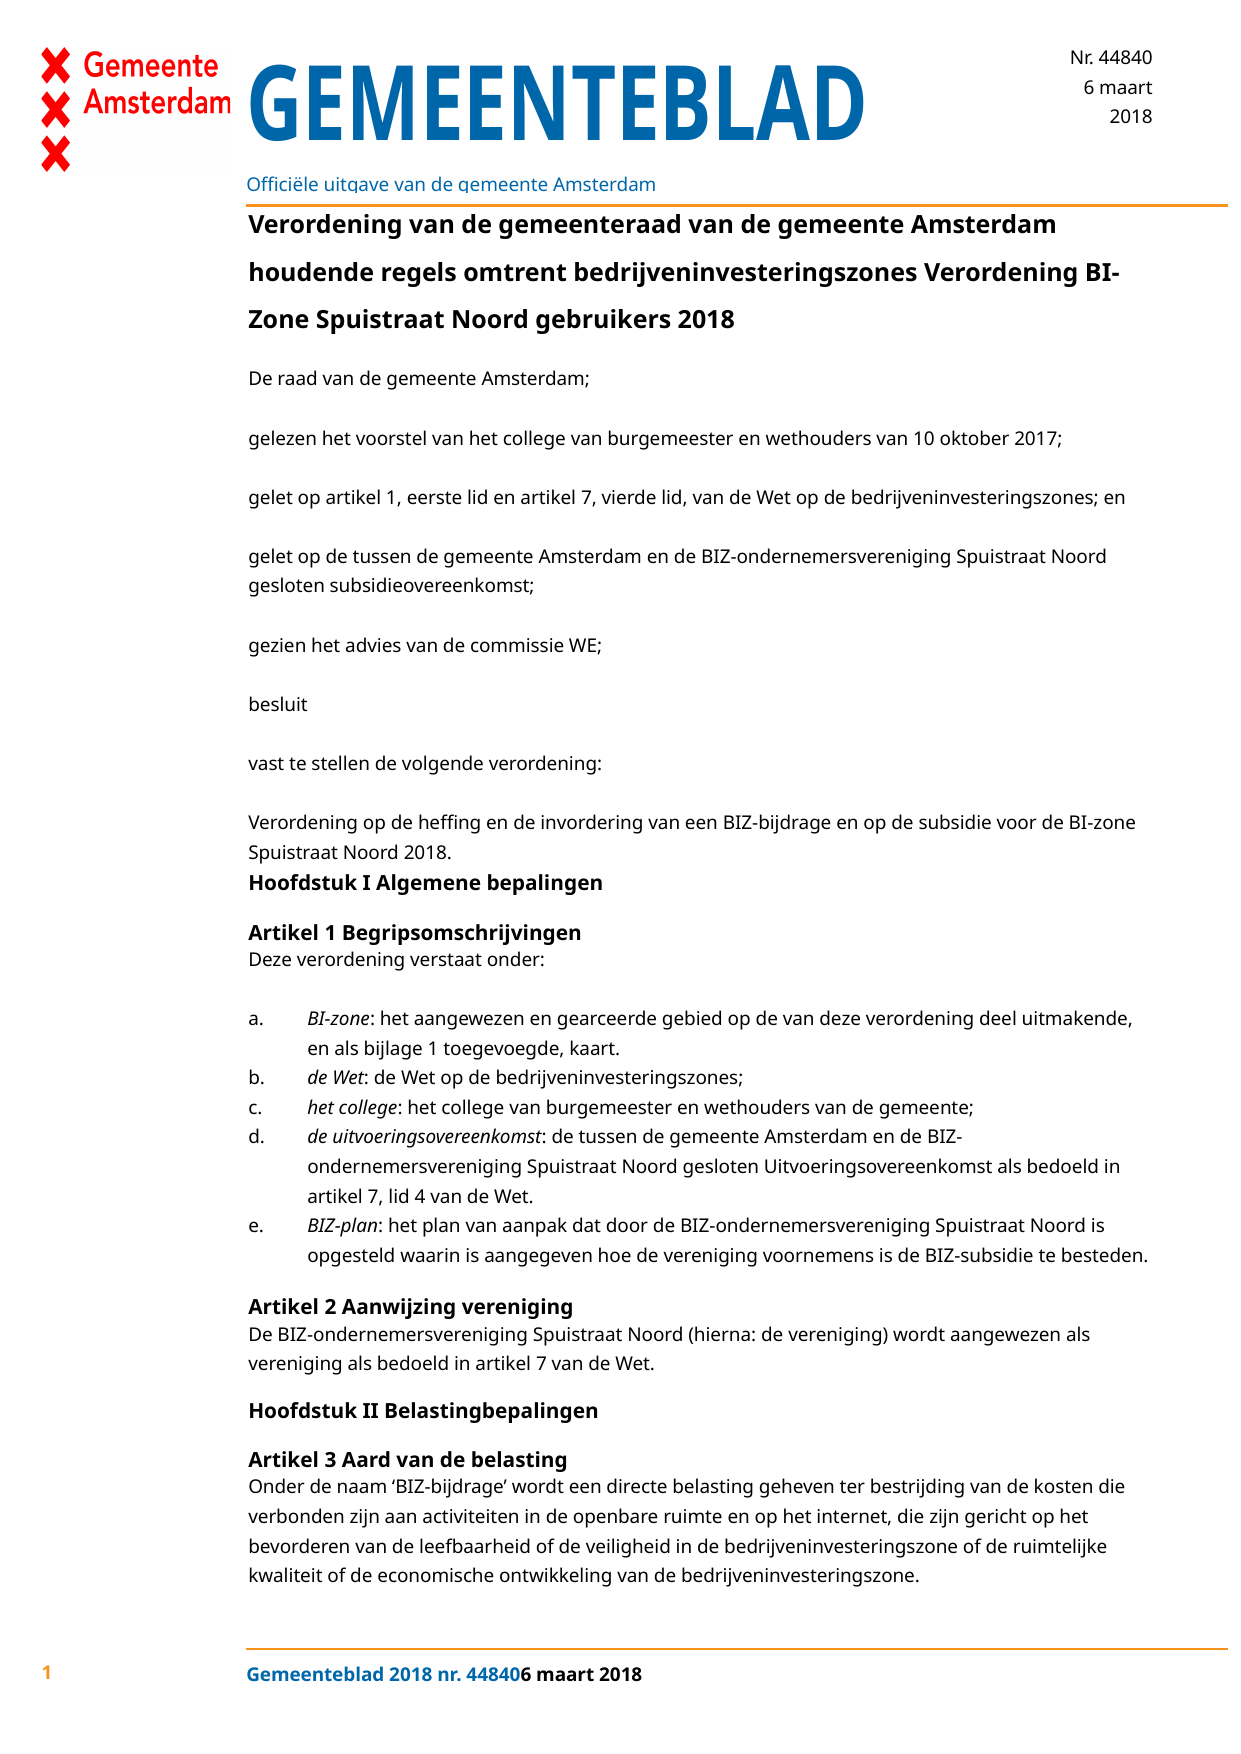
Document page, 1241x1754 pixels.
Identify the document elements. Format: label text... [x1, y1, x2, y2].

text gelet op artikel 1, eerste lid en artikel 7, vierde lid, van de Wet op de bedrijveninvesteringszones; en [248, 484, 1152, 509]
text Hoofdstuk II Belastingbepalingen [248, 1396, 1152, 1424]
text besluit [248, 691, 1152, 717]
text De BIZ-ondernemersvereniging Spuistraat Noord (hierna: de vereniging) wordt aangewezen als vereniging als bedoeld in artikel 7 van de Wet. [248, 1321, 1152, 1376]
text gelet op de tussen de gemeente Amsterdam en de BIZ-ondernemersvereniging Spuistraat Noord gesloten subsidieovereenkomst; [248, 543, 1152, 598]
text Artikel 2 Aanwijzing vereniging [248, 1292, 1152, 1321]
list BI-zone: het aangewezen en gearceerde gebied op de van deze verordening deel uitmakende, en als bijlage 1 toegevoegde, kaart. [248, 1005, 1152, 1061]
text Verordening op de heffing en de invordering van een BIZ-bijdrage en op de subsidie voor de BI-zone Spuistraat Noord 2018. [248, 809, 1152, 864]
text Artikel 1 Begripsomschrijvingen [248, 918, 1152, 946]
text gelezen het voorstel van het college van burgemeester en wethouders van 10 oktober 2017; [248, 425, 1152, 450]
text vast te stellen de volgende verordening: [248, 750, 1152, 776]
text Verordening van de gemeenteraad van de gemeente Amsterdam houdende regels omtrent bedrijveninvesteringszones Verordening BI-Zone Spuistraat Noord gebruikers 2018 [248, 207, 1152, 336]
picture [41, 47, 231, 172]
list de Wet: de Wet op de bedrijveninvesteringszones; [248, 1064, 1152, 1090]
text gezien het advies van de commissie WE; [248, 632, 1152, 657]
text Deze verordening verstaat onder: [248, 946, 1152, 972]
list BIZ-plan: het plan van aanpak dat door de BIZ-ondernemersvereniging Spuistraat Noord is opgesteld waarin is aangegeven hoe de vereniging voornemens is de BIZ-subsidie te besteden. [248, 1212, 1152, 1268]
text Hoofdstuk I Algemene bepalingen [248, 868, 1152, 897]
text De raad van de gemeente Amsterdam; [248, 366, 1152, 391]
text Artikel 3 Aard van de belasting [248, 1445, 1152, 1474]
text Onder de naam ‘BIZ-bijdrage’ wordt een directe belasting geheven ter bestrijding van de kosten die verbonden zijn aan activiteiten in de openbare ruimte en op het internet, die zijn gericht op het bevorderen van de leefbaarheid of de veiligheid in de bedrijveninvesteringszone of de ruimtelijke kwaliteit of de economische ontwikkeling van de bedrijveninvesteringszone. [248, 1474, 1152, 1588]
list de uitvoeringsovereenkomst: de tussen de gemeente Amsterdam en de BIZ-ondernemersvereniging Spuistraat Noord gesloten Uitvoeringsovereenkomst als bedoeld in artikel 7, lid 4 van de Wet. [248, 1124, 1152, 1208]
list het college: het college van burgemeester en wethouders van de gemeente; [248, 1094, 1152, 1120]
